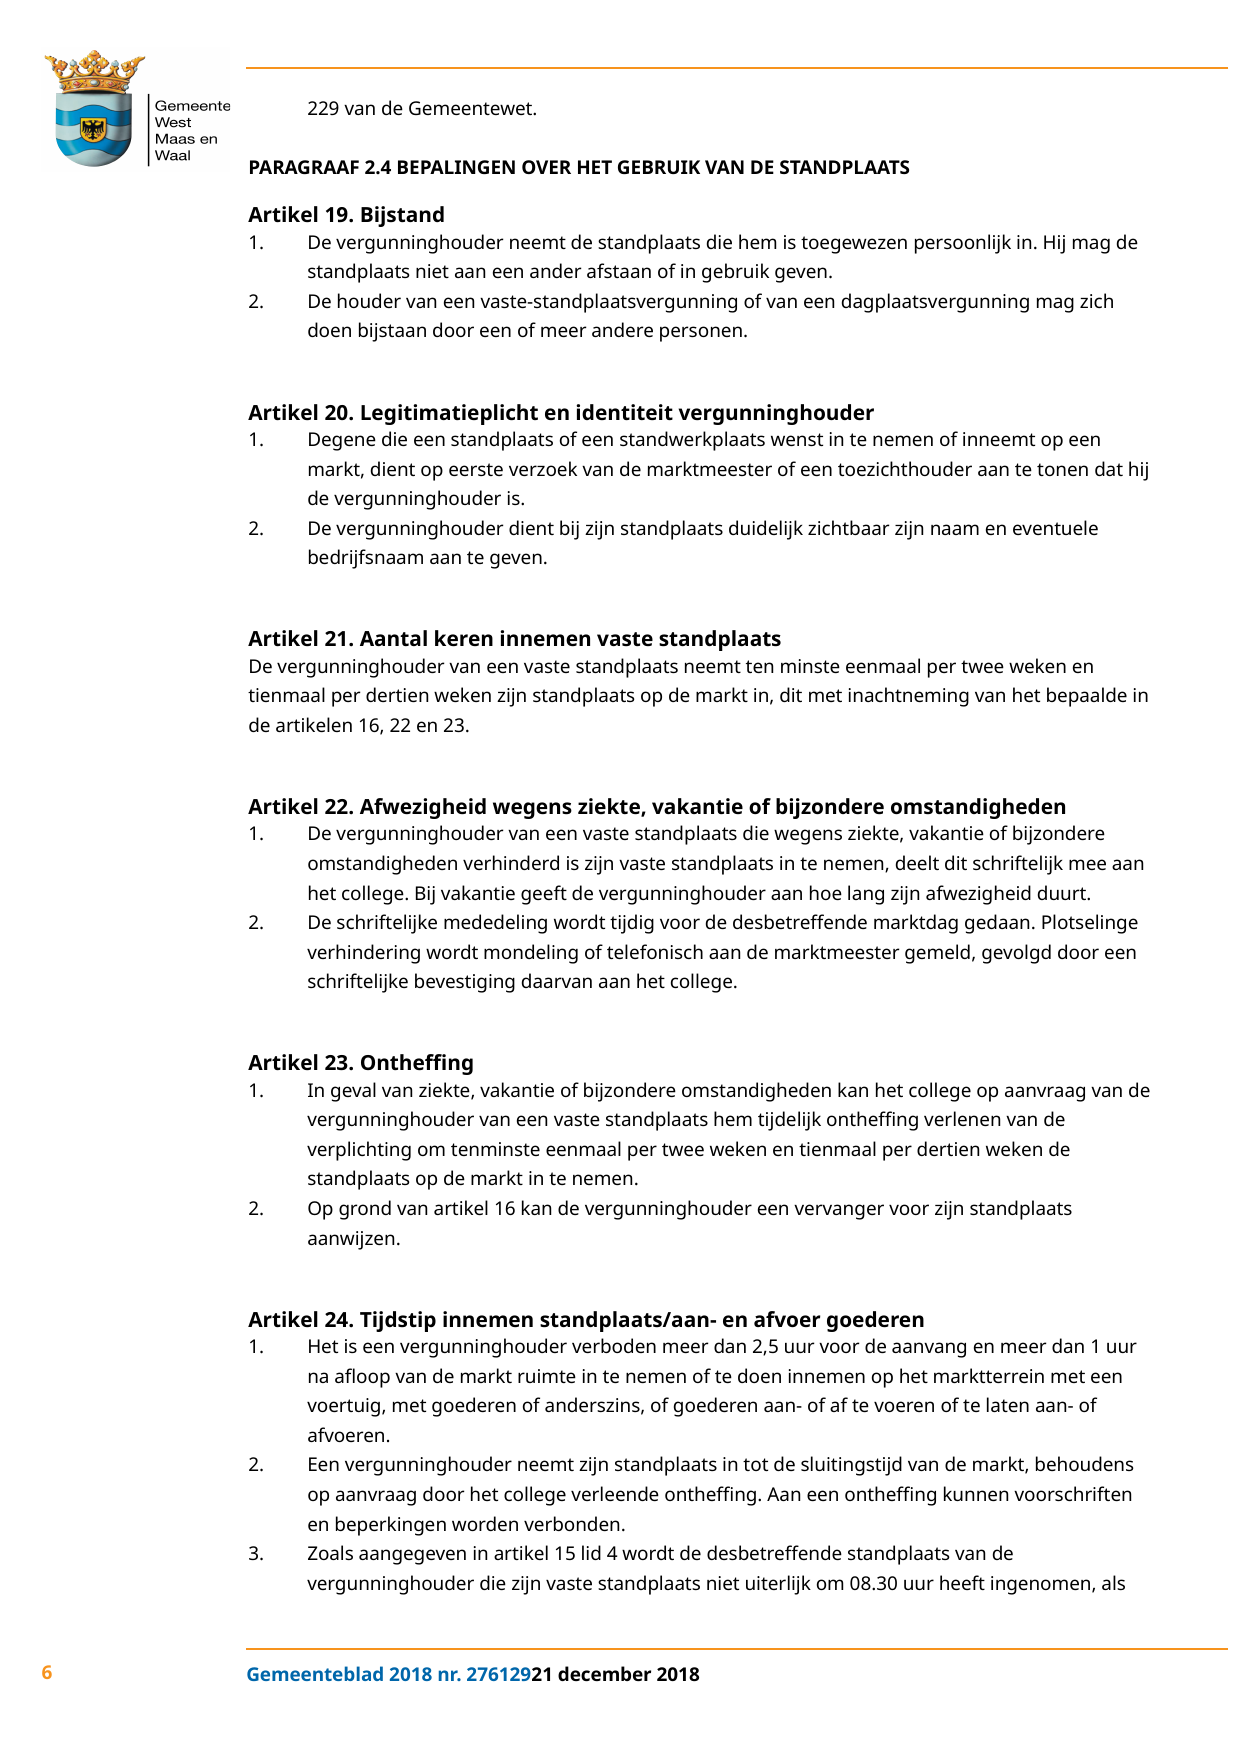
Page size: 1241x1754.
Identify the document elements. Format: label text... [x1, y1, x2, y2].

text Artikel 22. Afwezigheid wegens ziekte, vakantie of bijzondere omstandigheden [248, 792, 1152, 821]
picture [41, 47, 231, 172]
text Artikel 19. Bijstand [248, 201, 1152, 229]
list Op grond van artikel 16 kan de vergunninghouder een vervanger voor zijn standplaats aanwijzen. [248, 1195, 1152, 1251]
list De vergunninghouder neemt de standplaats die hem is toegewezen persoonlijk in. Hij mag de standplaats niet aan een ander afstaan of in gebruik geven. [248, 229, 1152, 284]
text Artikel 21. Aantal keren innemen vaste standplaats [248, 624, 1152, 653]
list De houder van een vaste-standplaatsvergunning of van een dagplaatsvergunning mag zich doen bijstaan door een of meer andere personen. [248, 288, 1152, 343]
list De schriftelijke mededeling wordt tijdig voor de desbetreffende marktdag gedaan. Plotselinge verhindering wordt mondeling of telefonisch aan de marktmeester gemeld, gevolgd door een schriftelijke bevestiging daarvan aan het college. [248, 909, 1152, 994]
list Een vergunninghouder neemt zijn standplaats in tot de sluitingstijd van de markt, behoudens op aanvraag door het college verleende ontheffing. Aan een ontheffing kunnen voorschriften en beperkingen worden verbonden. [248, 1452, 1152, 1536]
list Zoals aangegeven in artikel 15 lid 4 wordt de desbetreffende standplaats van de vergunninghouder die zijn vaste standplaats niet uiterlijk om 08.30 uur heeft ingenomen, als [248, 1540, 1152, 1596]
text Artikel 24. Tijdstip innemen standplaats/aan- en afvoer goederen [248, 1305, 1152, 1333]
list Het is een vergunninghouder verboden meer dan 2,5 uur voor de aanvang en meer dan 1 uur na afloop van de markt ruimte in te nemen of te doen innemen op het marktterrein met een voertuig, met goederen of anderszins, of goederen aan- of af te voeren of te laten aan- of afvoeren. [248, 1333, 1152, 1448]
list In geval van ziekte, vakantie of bijzondere omstandigheden kan het college op aanvraag van de vergunninghouder van een vaste standplaats hem tijdelijk ontheffing verlenen van de verplichting om tenminste eenmaal per twee weken en tienmaal per dertien weken de standplaats op de markt in te nemen. [248, 1077, 1152, 1191]
text Artikel 20. Legitimatieplicht en identiteit vergunninghouder [248, 398, 1152, 426]
list De vergunninghouder van een vaste standplaats die wegens ziekte, vakantie of bijzondere omstandigheden verhinderd is zijn vaste standplaats in te nemen, deelt dit schriftelijk mee aan het college. Bij vakantie geeft de vergunninghouder aan hoe lang zijn afwezigheid duurt. [248, 821, 1152, 905]
text De vergunninghouder van een vaste standplaats neemt ten minste eenmaal per twee weken en tienmaal per dertien weken zijn standplaats op de markt in, dit met inachtneming van het bepaalde in de artikelen 16, 22 en 23. [248, 653, 1152, 738]
text PARAGRAAF 2.4 BEPALINGEN OVER HET GEBRUIK VAN DE STANDPLAATS [248, 154, 1152, 180]
list 229 van de Gemeentewet. [248, 95, 1152, 121]
list De vergunninghouder dient bij zijn standplaats duidelijk zichtbaar zijn naam en eventuele bedrijfsnaam aan te geven. [248, 515, 1152, 570]
list Degene die een standplaats of een standwerkplaats wenst in te nemen of inneemt op een markt, dient op eerste verzoek van de marktmeester of een toezichthouder aan te tonen dat hij de vergunninghouder is. [248, 426, 1152, 511]
text Artikel 23. Ontheffing [248, 1048, 1152, 1077]
